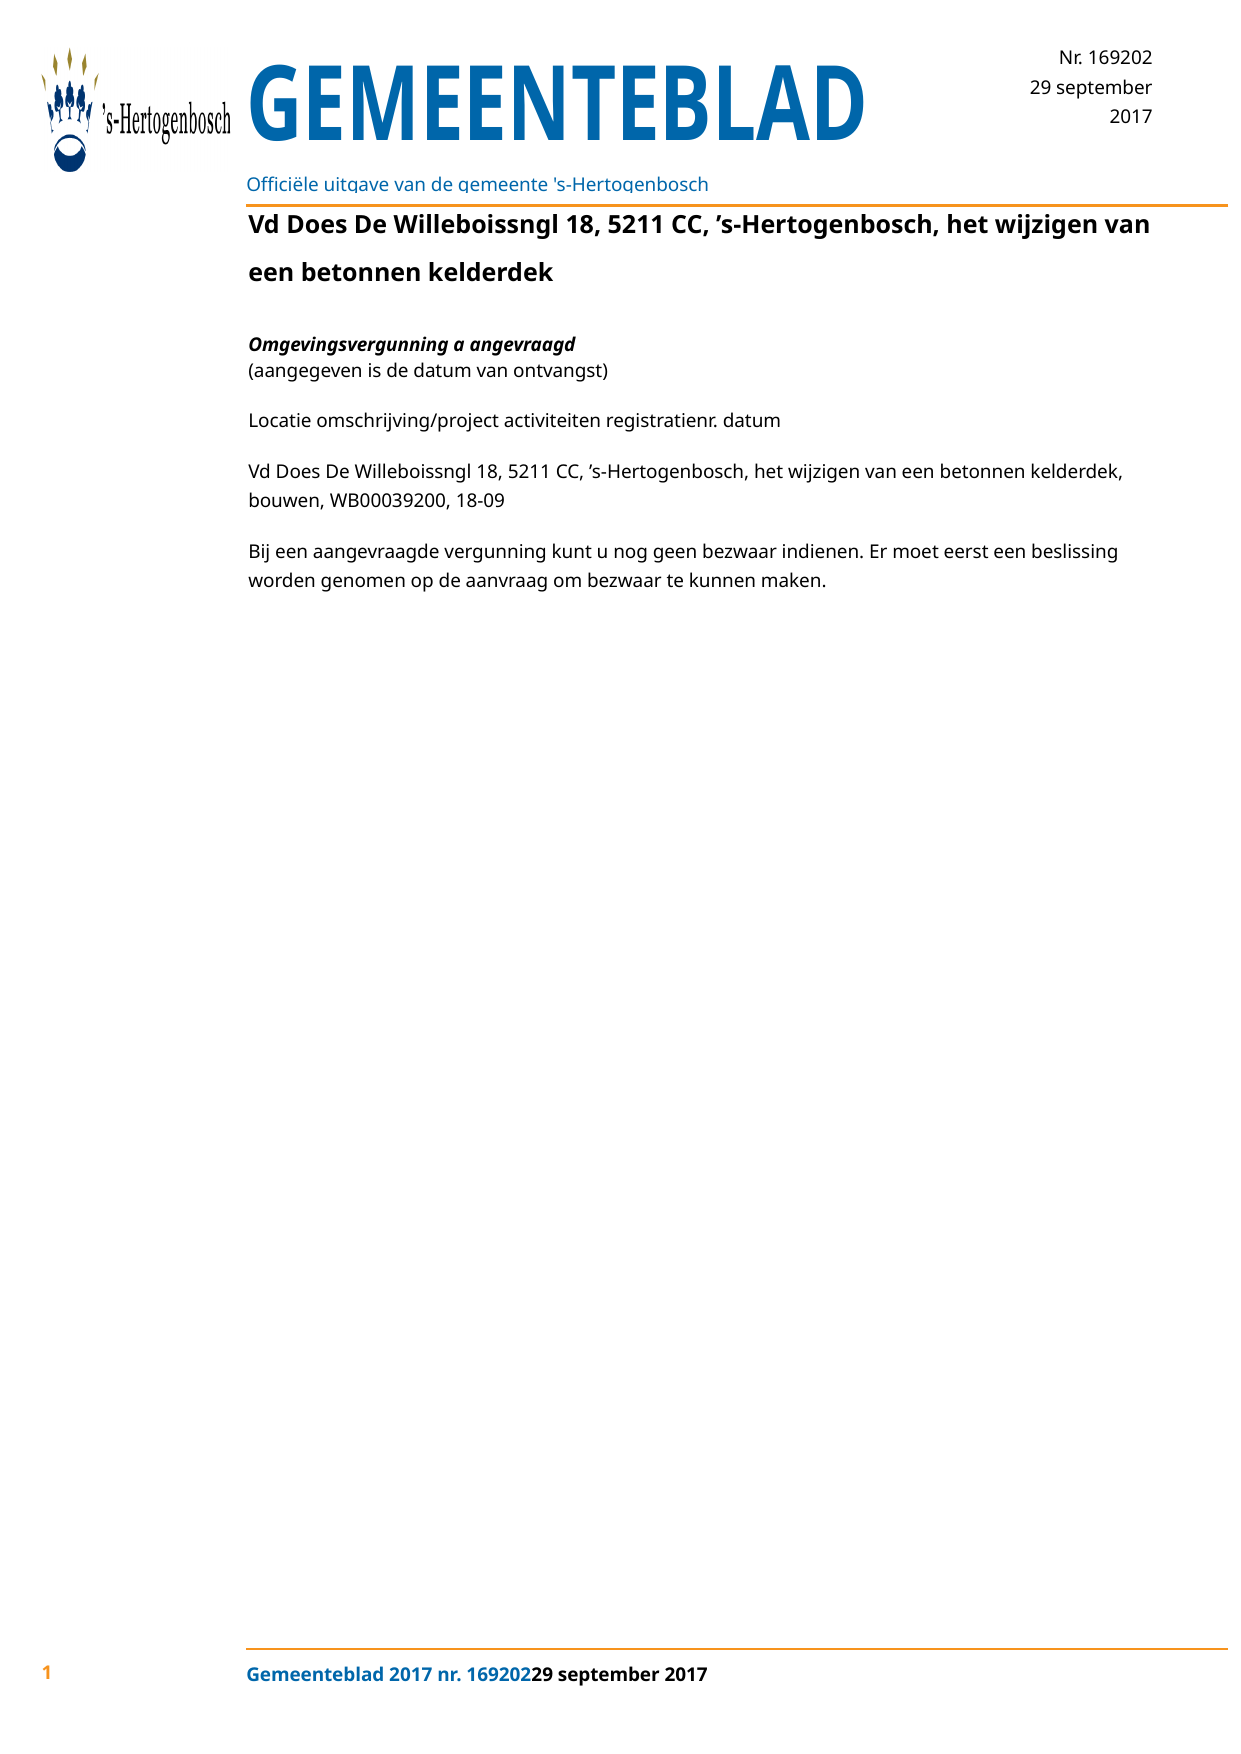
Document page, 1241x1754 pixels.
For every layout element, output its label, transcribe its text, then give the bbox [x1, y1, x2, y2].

picture [41, 47, 231, 172]
text Omgevingsvergunning a angevraagd [248, 331, 1152, 357]
text Bij een aangevraagde vergunning kunt u nog geen bezwaar indienen. Er moet eerst een beslissing worden genomen op de aanvraag om bezwaar te kunnen maken. [248, 538, 1152, 593]
text Vd Does De Willeboissngl 18, 5211 CC, ’s-Hertogenbosch, het wijzigen van een betonnen kelderdek [248, 207, 1152, 288]
text Locatie omschrijving/project activiteiten registratienr. datum [248, 408, 1152, 433]
text Vd Does De Willeboissngl 18, 5211 CC, ’s-Hertogenbosch, het wijzigen van een betonnen kelderdek, bouwen, WB00039200, 18-09 [248, 458, 1152, 513]
text (aangegeven is de datum van ontvangst) [248, 357, 1152, 383]
